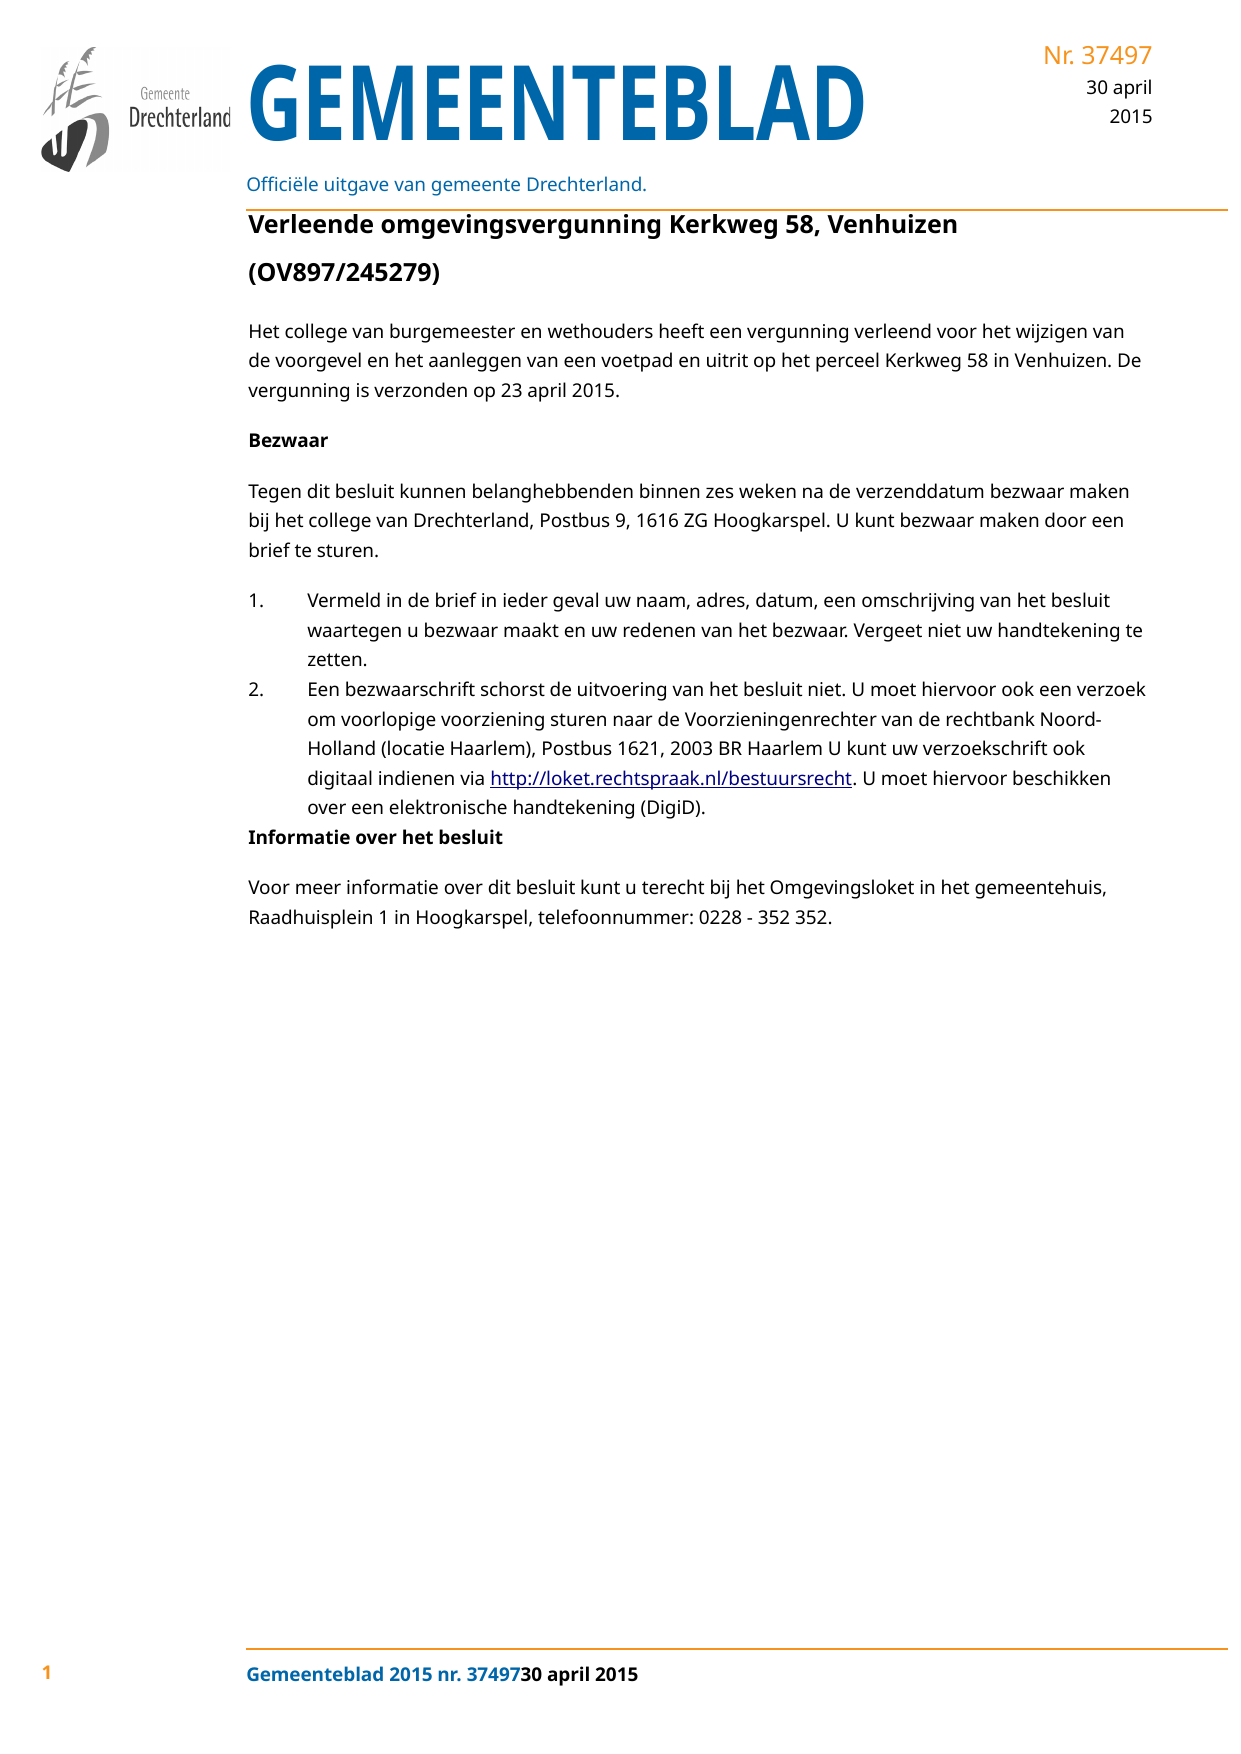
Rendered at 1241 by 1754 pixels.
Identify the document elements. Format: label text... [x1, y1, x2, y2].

text Tegen dit besluit kunnen belanghebbenden binnen zes weken na de verzenddatum bezwaar maken bij het college van Drechterland, Postbus 9, 1616 ZG Hoogkarspel. U kunt bezwaar maken door een brief te sturen. [248, 478, 1152, 563]
list Een bezwaarschrift schorst de uitvoering van het besluit niet. U moet hiervoor ook een verzoek om voorlopige voorziening sturen naar de Voorzieningenrechter van de rechtbank Noord-Holland (locatie Haarlem), Postbus 1621, 2003 BR Haarlem U kunt uw verzoekschrift ook digitaal indienen via http://loket.rechtspraak.nl/bestuursrecht. U moet hiervoor beschikken over een elektronische handtekening (DigiD). [248, 676, 1152, 820]
text Informatie over het besluit [248, 824, 1152, 850]
text Het college van burgemeester en wethouders heeft een vergunning verleend voor het wijzigen van de voorgevel en het aanleggen van een voetpad en uitrit op het perceel Kerkweg 58 in Venhuizen. De vergunning is verzonden op 23 april 2015. [248, 318, 1152, 403]
text Verleende omgevingsvergunning Kerkweg 58, Venhuizen (OV897/245279) [248, 211, 1152, 288]
text Voor meer informatie over dit besluit kunt u terecht bij het Omgevingsloket in het gemeentehuis, Raadhuisplein 1 in Hoogkarspel, telefoonnummer: 0228 - 352 352. [248, 874, 1152, 930]
list Vermeld in de brief in ieder geval uw naam, adres, datum, een omschrijving van het besluit waartegen u bezwaar maakt en uw redenen van het bezwaar. Vergeet niet uw handtekening te zetten. [248, 587, 1152, 672]
text Bezwaar [248, 427, 1152, 453]
picture [41, 47, 231, 172]
